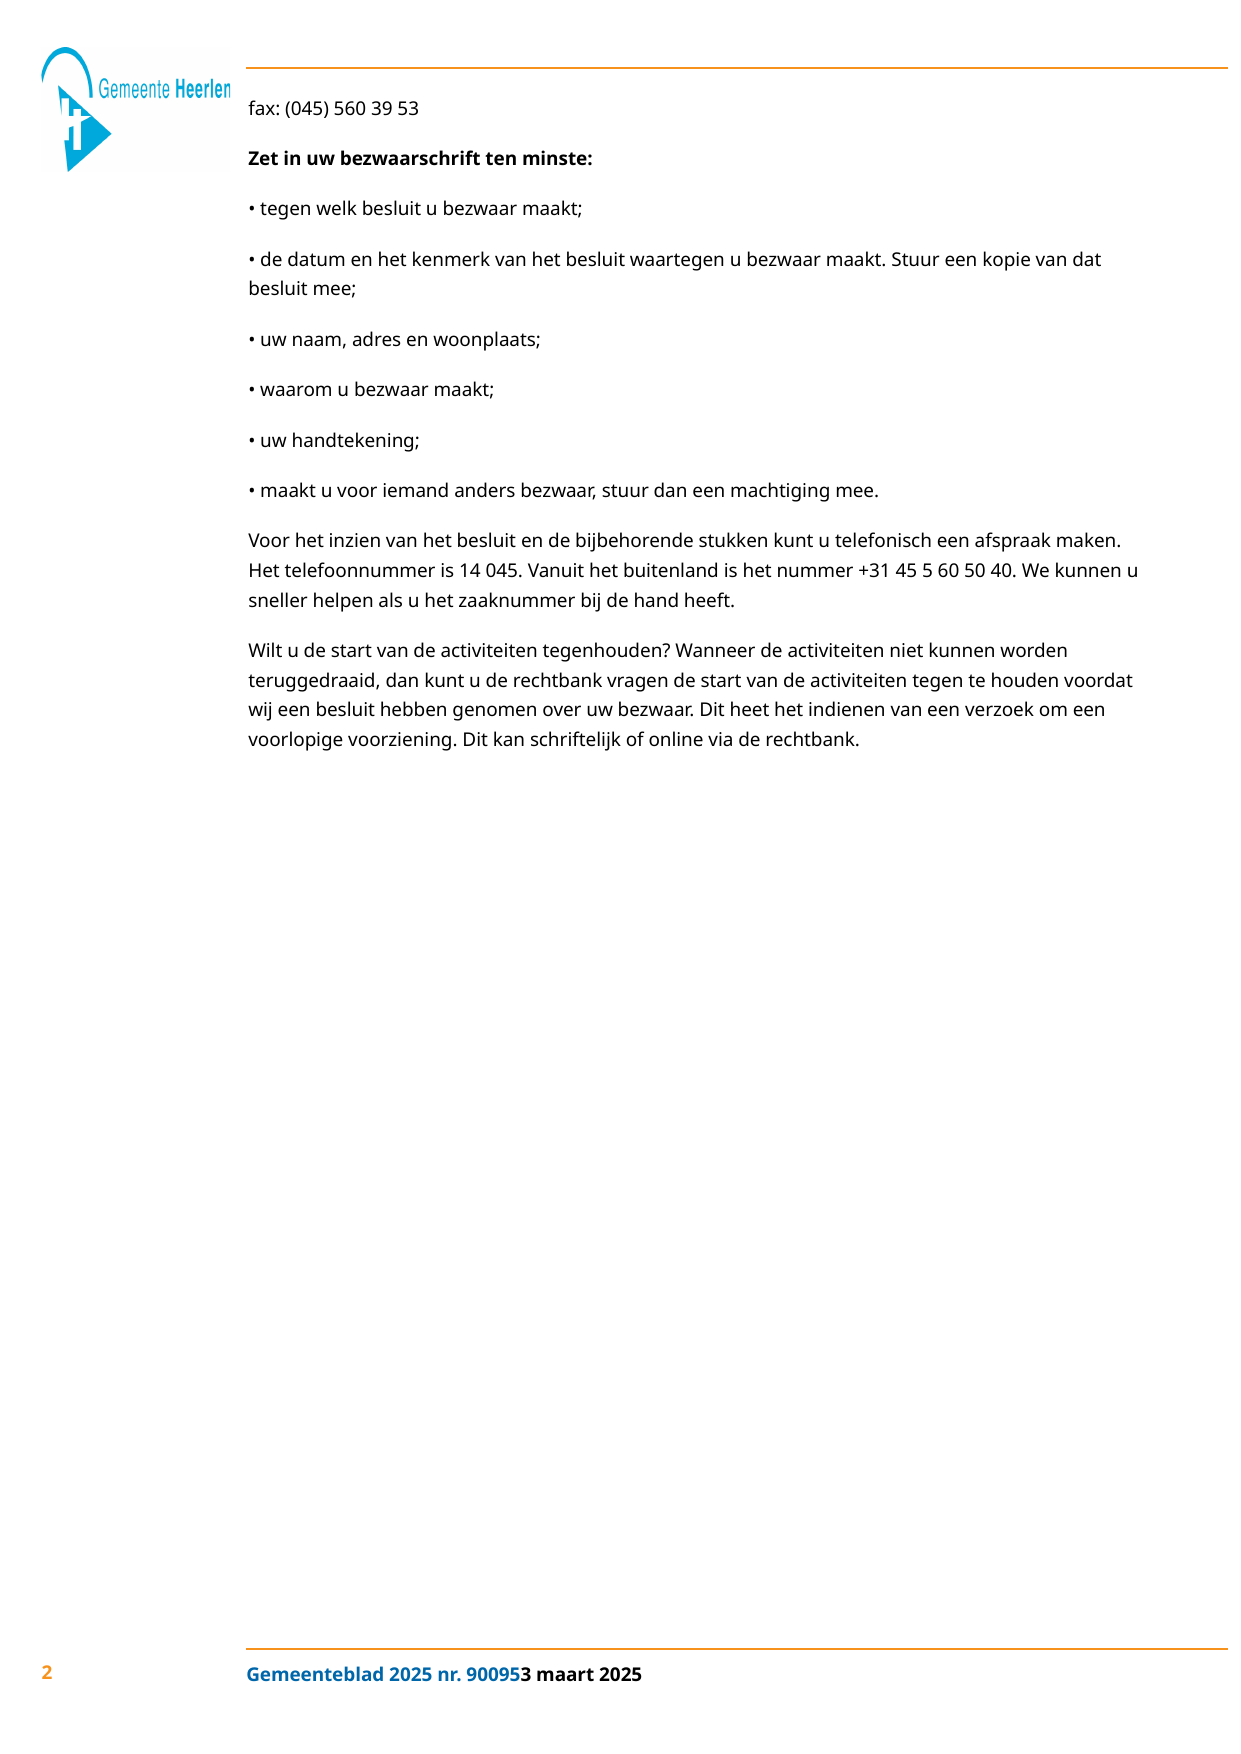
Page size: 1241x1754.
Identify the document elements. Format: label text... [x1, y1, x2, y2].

text Zet in uw bezwaarschrift ten minste: [248, 145, 1152, 171]
picture [41, 47, 231, 172]
text fax: (045) 560 39 53 [248, 95, 1152, 121]
text • maakt u voor iemand anders bezwaar, stuur dan een machtiging mee. [248, 477, 1152, 503]
text • uw naam, adres en woonplaats; [248, 326, 1152, 352]
text • de datum en het kenmerk van het besluit waartegen u bezwaar maakt. Stuur een kopie van dat besluit mee; [248, 246, 1152, 301]
text • uw handtekening; [248, 427, 1152, 453]
picture [41, 47, 59, 70]
text Wilt u de start van de activiteiten tegenhouden? Wanneer de activiteiten niet kunnen worden teruggedraaid, dan kunt u de rechtbank vragen de start van de activiteiten tegen te houden voordat wij een besluit hebben genomen over uw bezwaar. Dit heet het indienen van een verzoek om een voorlopige voorziening. Dit kan schriftelijk of online via de rechtbank. [248, 637, 1152, 752]
text • tegen welk besluit u bezwaar maakt; [248, 196, 1152, 221]
text • waarom u bezwaar maakt; [248, 376, 1152, 402]
text Voor het inzien van het besluit en de bijbehorende stukken kunt u telefonisch een afspraak maken. Het telefoonnummer is 14 045. Vanuit het buitenland is het nummer +31 45 5 60 50 40. We kunnen u sneller helpen als u het zaaknummer bij de hand heeft. [248, 528, 1152, 613]
